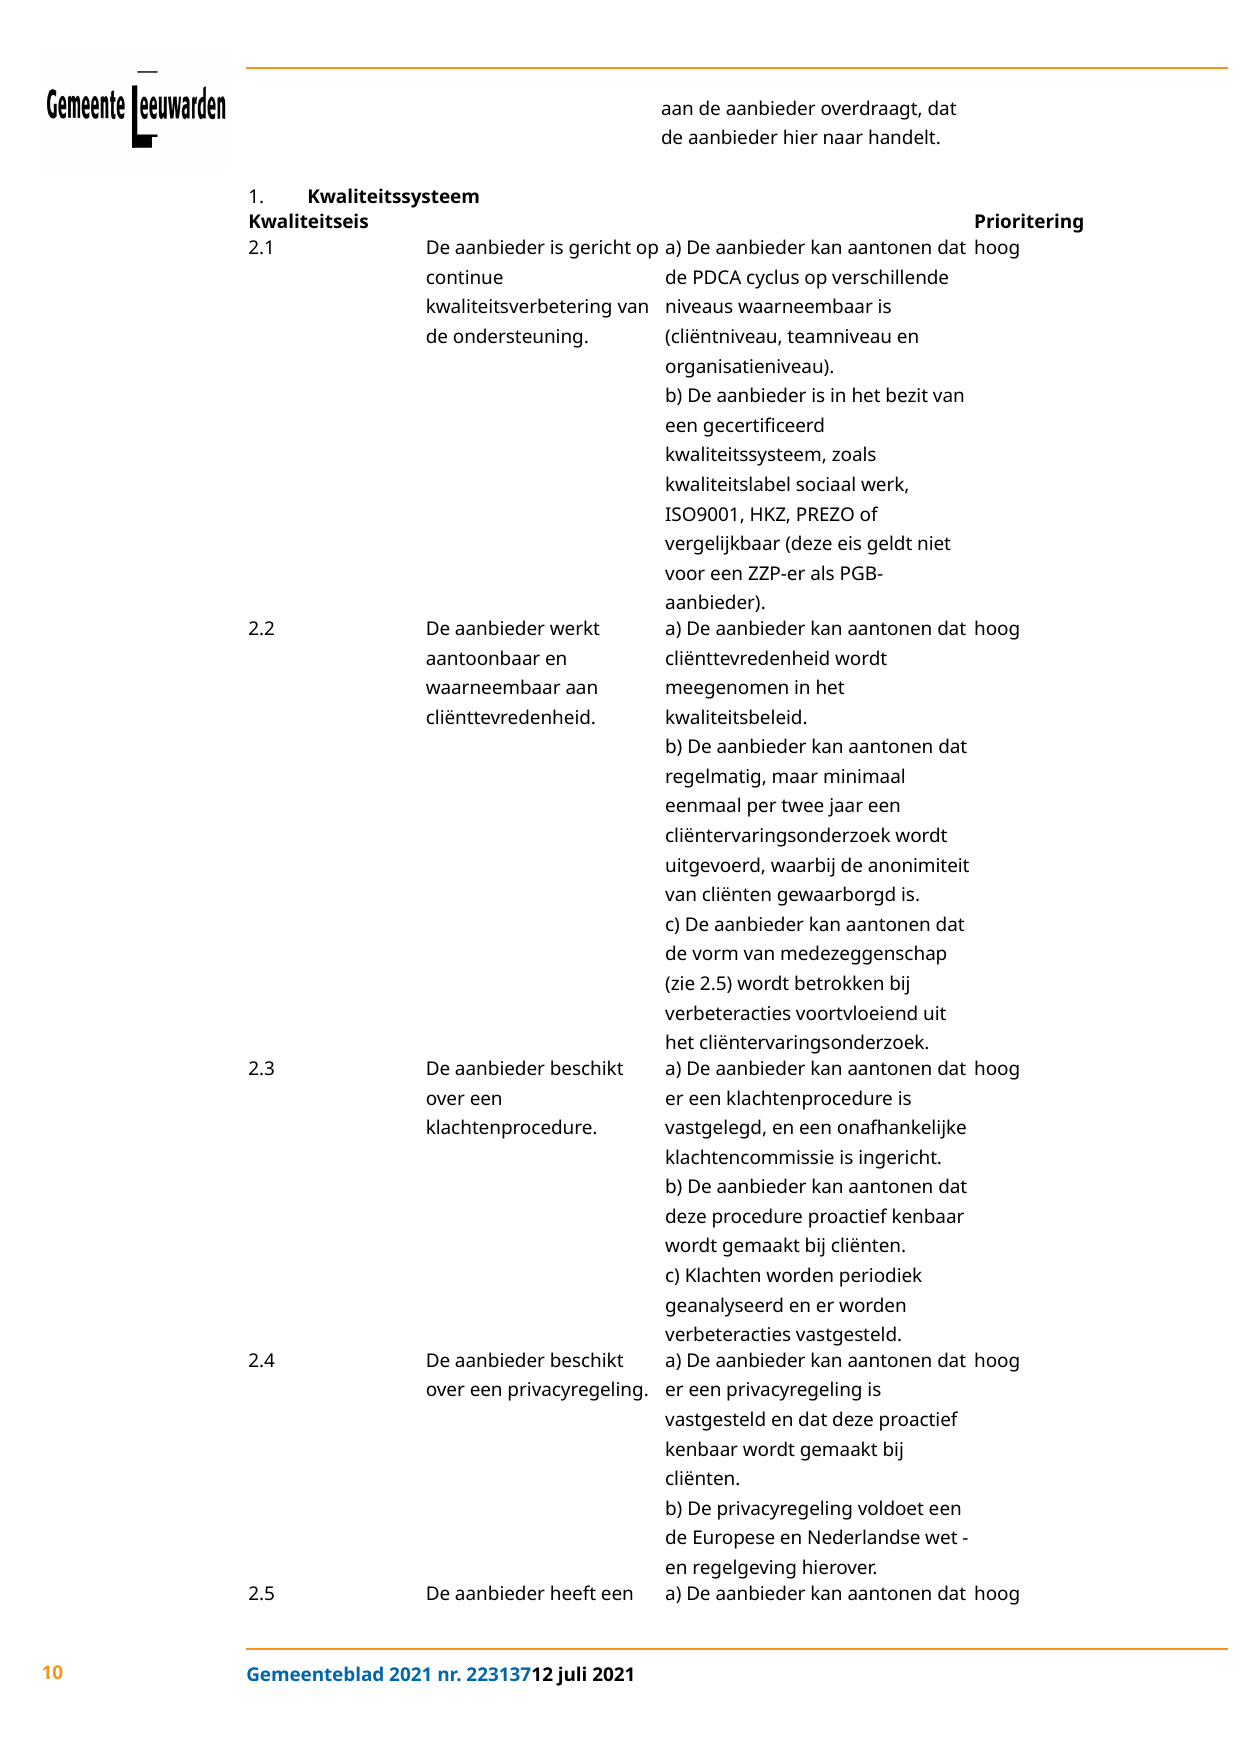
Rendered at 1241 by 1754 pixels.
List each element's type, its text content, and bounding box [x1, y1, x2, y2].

table_cell Kwaliteitseis [248, 209, 665, 234]
table_cell a) De aanbieder kan aantonen dat er een klachtenprocedure is vastgelegd, en een onafhankelijke klachtencommissie is ingericht. b) De aanbieder kan aantonen dat deze procedure proactief kenbaar wordt gemaakt bij cliënten. c) Klachten worden periodiek geanalyseerd en er worden verbeteracties vastgesteld. [665, 1055, 974, 1347]
table_cell a) De aanbieder kan aantonen dat [665, 1580, 974, 1606]
table_cell De aanbieder is gericht op continue kwaliteitsverbetering van de ondersteuning. [426, 235, 665, 615]
table_cell a) De aanbieder kan aantonen dat de PDCA cyclus op verschillende niveaus waarneembaar is (cliëntniveau, teamniveau en organisatieniveau). b) De aanbieder is in het bezit van een gecertificeerd kwaliteitssysteem, zoals kwaliteitslabel sociaal werk, ISO9001, HKZ, PREZO of vergelijkbaar (deze eis geldt niet voor een ZZP-er als PGB-aanbieder). [665, 235, 974, 615]
table_cell De aanbieder werkt aantoonbaar en waarneembaar aan cliënttevredenheid. [426, 615, 665, 1055]
table_cell Prioritering [974, 209, 1152, 234]
table_cell a) De aanbieder kan aantonen dat er een privacyregeling is vastgesteld en dat deze proactief kenbaar wordt gemaakt bij cliënten. b) De privacyregeling voldoet een de Europese en Nederlandse wet -en regelgeving hierover. [665, 1347, 974, 1580]
table_cell 2.2 [248, 615, 426, 1055]
table_cell 2.3 [248, 1055, 426, 1347]
table_cell hoog [974, 615, 1152, 1055]
table_cell [973, 95, 1152, 150]
table_cell hoog [974, 1055, 1152, 1347]
picture [41, 47, 231, 172]
table_cell aan de aanbieder overdraagt, dat de aanbieder hier naar handelt. [661, 95, 972, 150]
table_cell hoog [974, 235, 1152, 615]
table_cell De aanbieder beschikt over een privacyregeling. [426, 1347, 665, 1580]
table_cell a) De aanbieder kan aantonen dat cliënttevredenheid wordt meegenomen in het kwaliteitsbeleid. b) De aanbieder kan aantonen dat regelmatig, maar minimaal eenmaal per twee jaar een cliëntervaringsonderzoek wordt uitgevoerd, waarbij de anonimiteit van cliënten gewaarborgd is. c) De aanbieder kan aantonen dat de vorm van medezeggenschap (zie 2.5) wordt betrokken bij verbeteracties voortvloeiend uit het cliëntervaringsonderzoek. [665, 615, 974, 1055]
table_cell [248, 95, 427, 150]
table_cell De aanbieder heeft een [426, 1580, 665, 1606]
table_cell 2.1 [248, 235, 426, 615]
table_cell hoog [974, 1347, 1152, 1580]
table_cell 2.4 [248, 1347, 426, 1580]
table_header Kwaliteitssysteem [248, 183, 1152, 209]
table_cell hoog [974, 1580, 1152, 1606]
table_cell De aanbieder beschikt over een klachtenprocedure. [426, 1055, 665, 1347]
table_cell [665, 209, 974, 234]
table_cell 2.5 [248, 1580, 426, 1606]
table_cell [427, 95, 661, 150]
